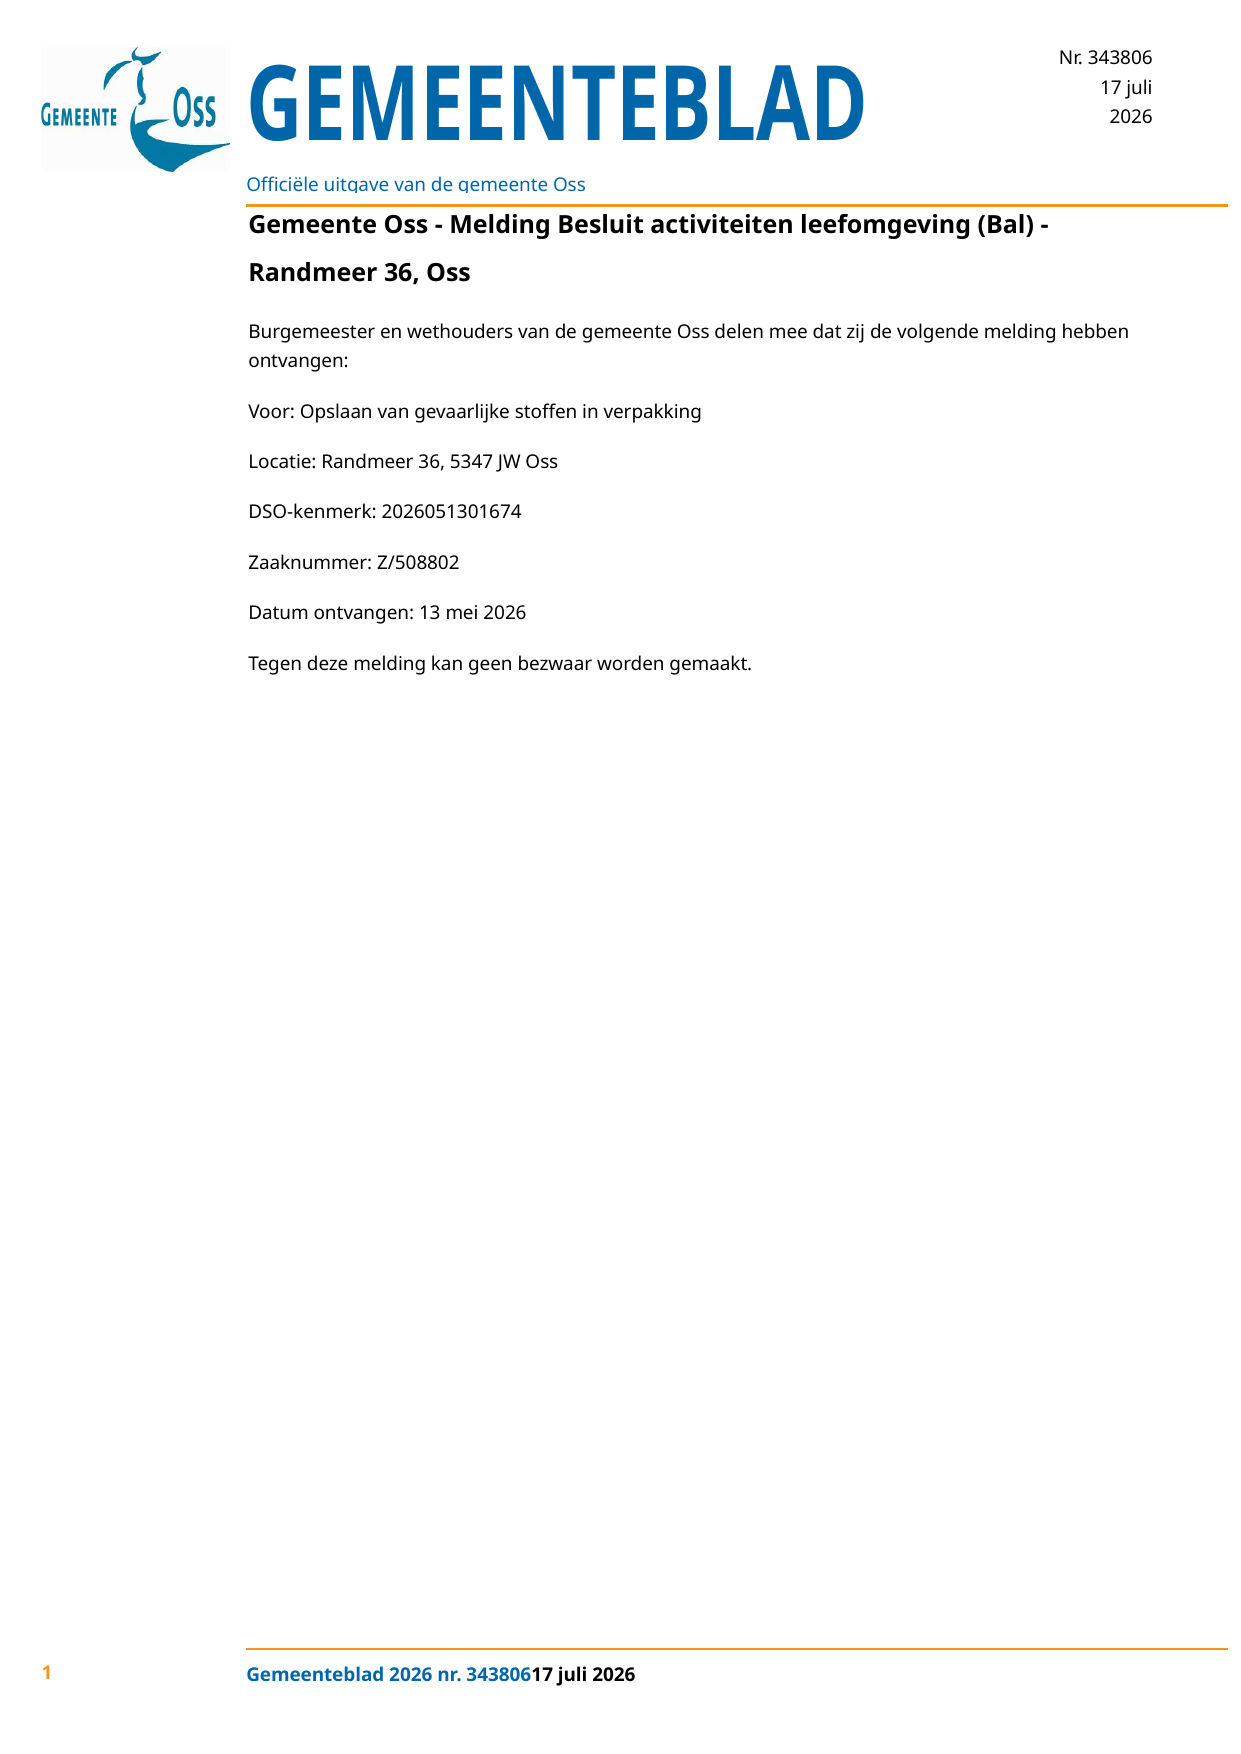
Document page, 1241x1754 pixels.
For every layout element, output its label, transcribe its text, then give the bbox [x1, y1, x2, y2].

text DSO-kenmerk: 2026051301674 [248, 499, 1152, 524]
text Voor: Opslaan van gevaarlijke stoffen in verpakking [248, 398, 1152, 424]
text Datum ontvangen: 13 mei 2026 [248, 599, 1152, 625]
picture [41, 47, 231, 172]
text Zaaknummer: Z/508802 [248, 549, 1152, 575]
text Locatie: Randmeer 36, 5347 JW Oss [248, 448, 1152, 474]
text Tegen deze melding kan geen bezwaar worden gemaakt. [248, 650, 1152, 676]
text Gemeente Oss - Melding Besluit activiteiten leefomgeving (Bal) - Randmeer 36, Oss [248, 207, 1152, 288]
text Burgemeester en wethouders van de gemeente Oss delen mee dat zij de volgende melding hebben ontvangen: [248, 318, 1152, 373]
